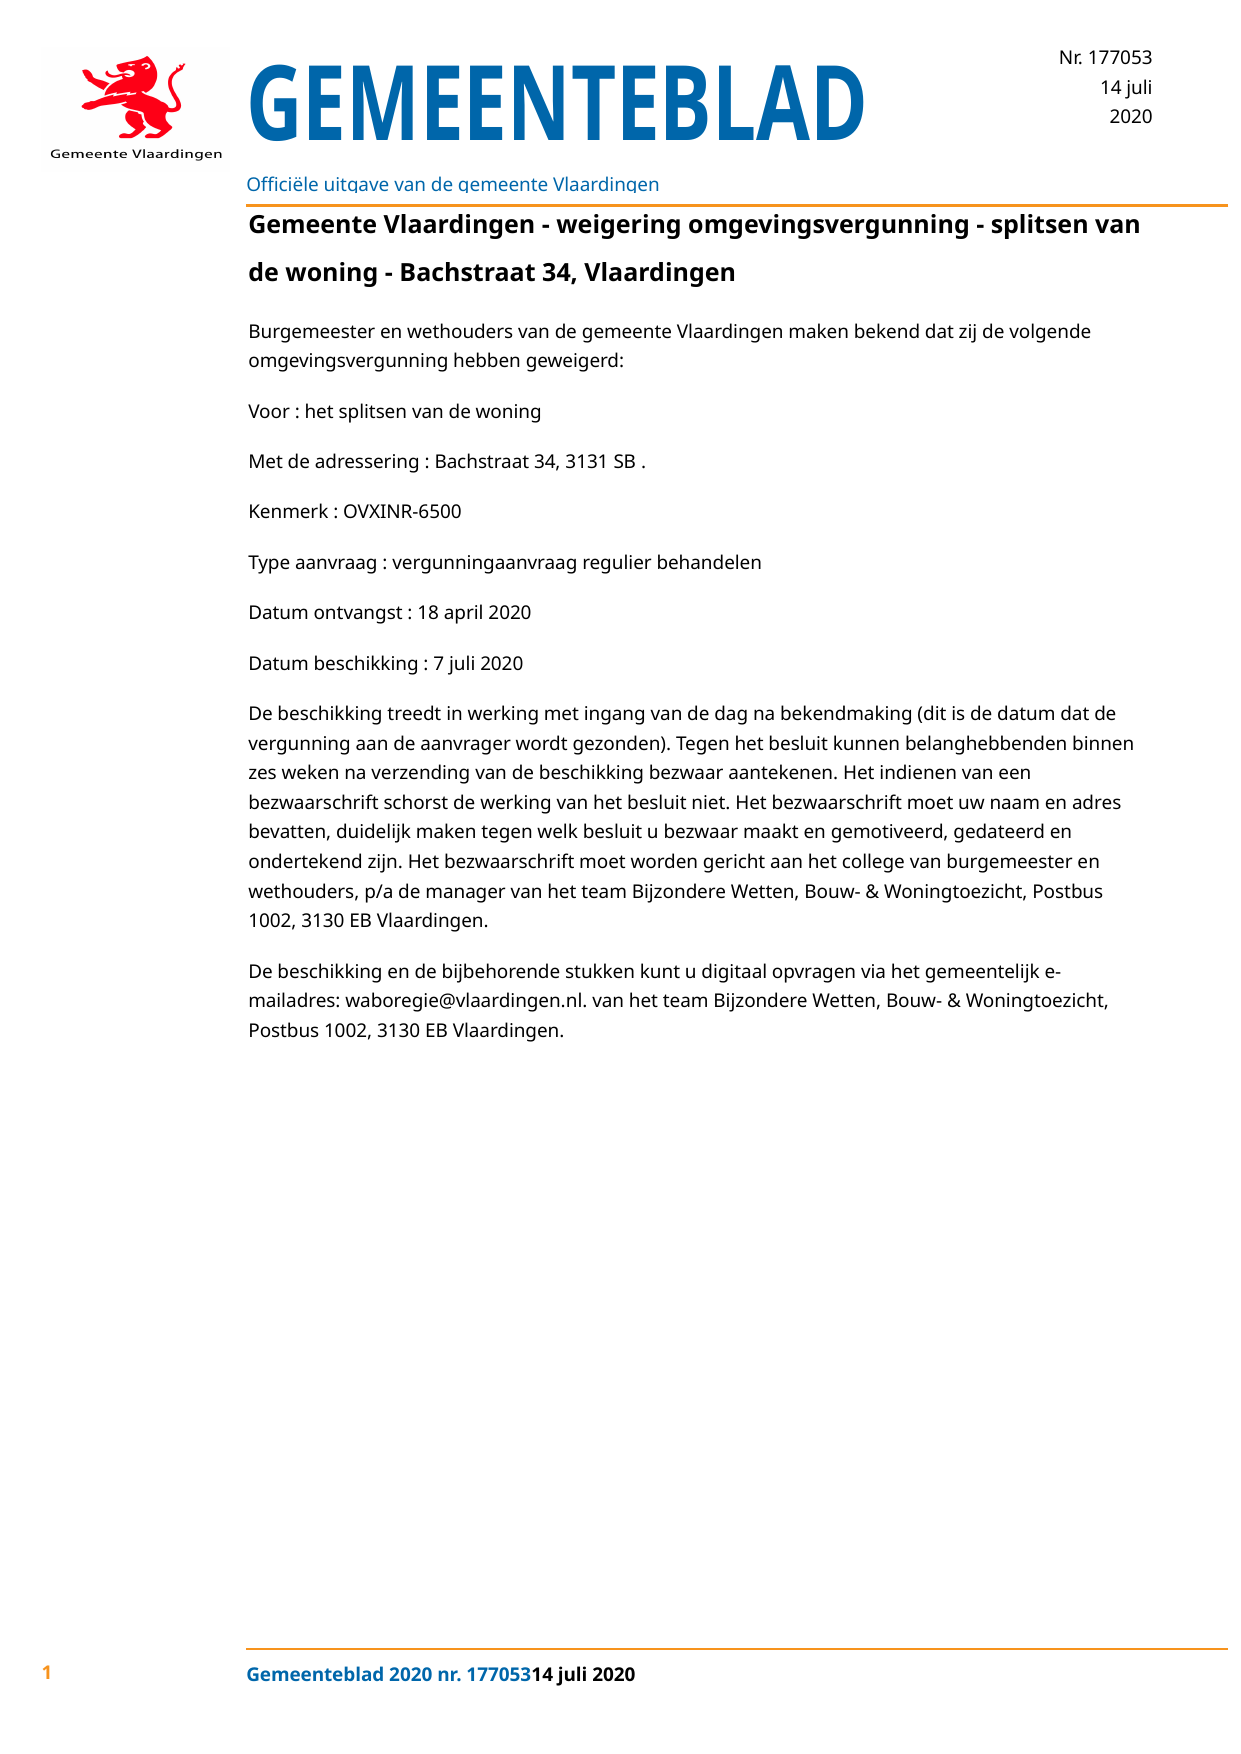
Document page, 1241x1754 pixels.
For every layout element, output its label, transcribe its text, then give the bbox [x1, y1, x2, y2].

text De beschikking treedt in werking met ingang van de dag na bekendmaking (dit is de datum dat de vergunning aan de aanvrager wordt gezonden). Tegen het besluit kunnen belanghebbenden binnen zes weken na verzending van de beschikking bezwaar aantekenen. Het indienen van een bezwaarschrift schorst de werking van het besluit niet. Het bezwaarschrift moet uw naam en adres bevatten, duidelijk maken tegen welk besluit u bezwaar maakt en gemotiveerd, gedateerd en ondertekend zijn. Het bezwaarschrift moet worden gericht aan het college van burgemeester en wethouders, p/a de manager van het team Bijzondere Wetten, Bouw- & Woningtoezicht, Postbus 1002, 3130 EB Vlaardingen. [248, 700, 1152, 933]
text Type aanvraag : vergunningaanvraag regulier behandelen [248, 549, 1152, 575]
text Datum ontvangst : 18 april 2020 [248, 599, 1152, 625]
picture [41, 47, 231, 172]
text Met de adressering : Bachstraat 34, 3131 SB . [248, 448, 1152, 474]
text Voor : het splitsen van de woning [248, 398, 1152, 424]
text Gemeente Vlaardingen - weigering omgevingsvergunning - splitsen van de woning - Bachstraat 34, Vlaardingen [248, 207, 1152, 288]
text Kenmerk : OVXINR-6500 [248, 499, 1152, 524]
text De beschikking en de bijbehorende stukken kunt u digitaal opvragen via het gemeentelijk e-mailadres: waboregie@vlaardingen.nl. van het team Bijzondere Wetten, Bouw- & Woningtoezicht, Postbus 1002, 3130 EB Vlaardingen. [248, 958, 1152, 1043]
text Burgemeester en wethouders van de gemeente Vlaardingen maken bekend dat zij de volgende omgevingsvergunning hebben geweigerd: [248, 318, 1152, 373]
text Datum beschikking : 7 juli 2020 [248, 650, 1152, 676]
